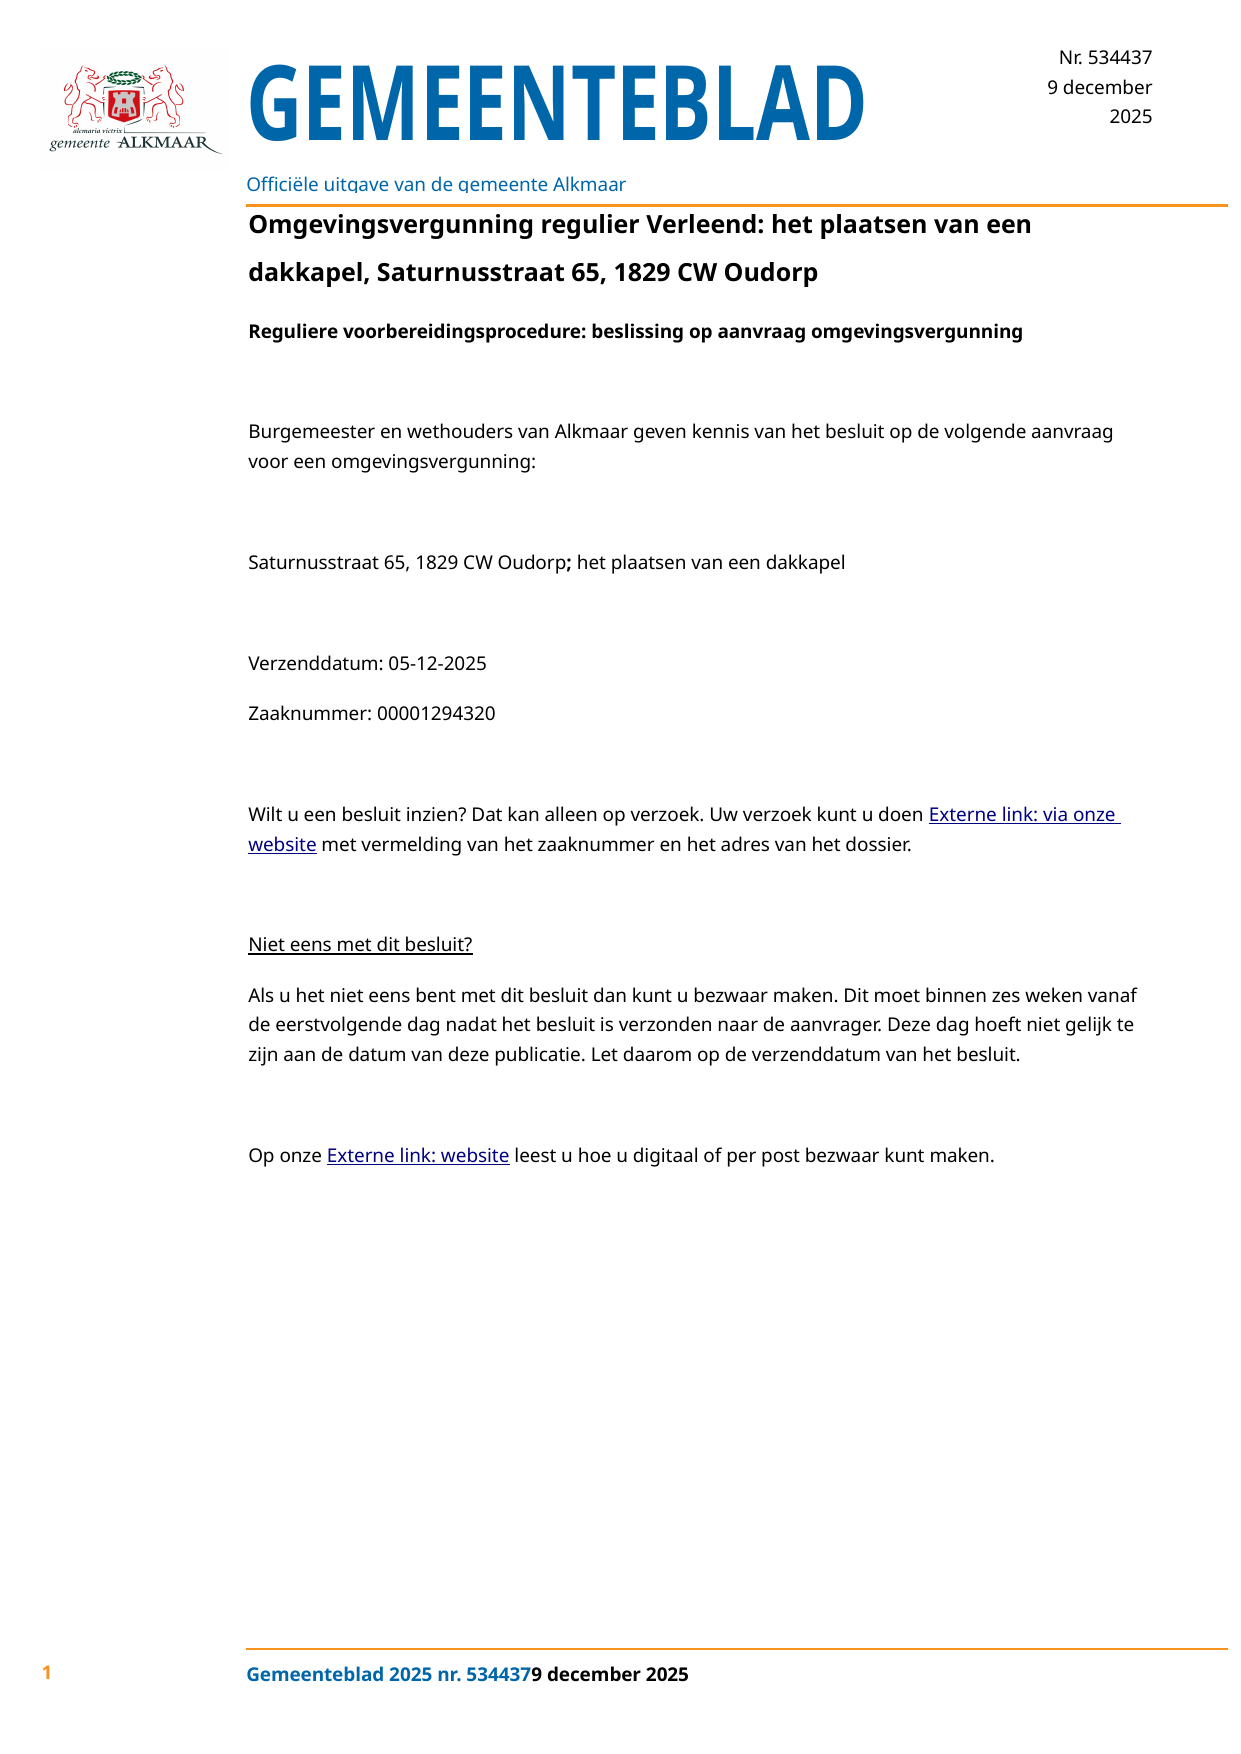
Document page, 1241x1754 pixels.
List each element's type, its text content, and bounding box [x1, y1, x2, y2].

text Burgemeester en wethouders van Alkmaar geven kennis van het besluit op de volgende aanvraag voor een omgevingsvergunning: [248, 419, 1152, 474]
text Saturnusstraat 65, 1829 CW Oudorp; het plaatsen van een dakkapel [248, 549, 1152, 575]
text Wilt u een besluit inzien? Dat kan alleen op verzoek. Uw verzoek kunt u doen Externe link: via onze website met vermelding van het zaaknummer en het adres van het dossier. [248, 801, 1152, 857]
text Reguliere voorbereidingsprocedure: beslissing op aanvraag omgevingsvergunning [248, 318, 1152, 344]
text Niet eens met dit besluit? [248, 932, 1152, 957]
text Verzenddatum: 05-12-2025 [248, 650, 1152, 676]
picture [41, 47, 231, 172]
text Op onze Externe link: website leest u hoe u digitaal of per post bezwaar kunt maken. [248, 1142, 1152, 1168]
text Omgevingsvergunning regulier Verleend: het plaatsen van een dakkapel, Saturnusstraat 65, 1829 CW Oudorp [248, 207, 1152, 288]
text Zaaknummer: 00001294320 [248, 700, 1152, 726]
text Als u het niet eens bent met dit besluit dan kunt u bezwaar maken. Dit moet binnen zes weken vanaf de eerstvolgende dag nadat het besluit is verzonden naar de aanvrager. Deze dag hoeft niet gelijk te zijn aan de datum van deze publicatie. Let daarom op de verzenddatum van het besluit. [248, 982, 1152, 1067]
